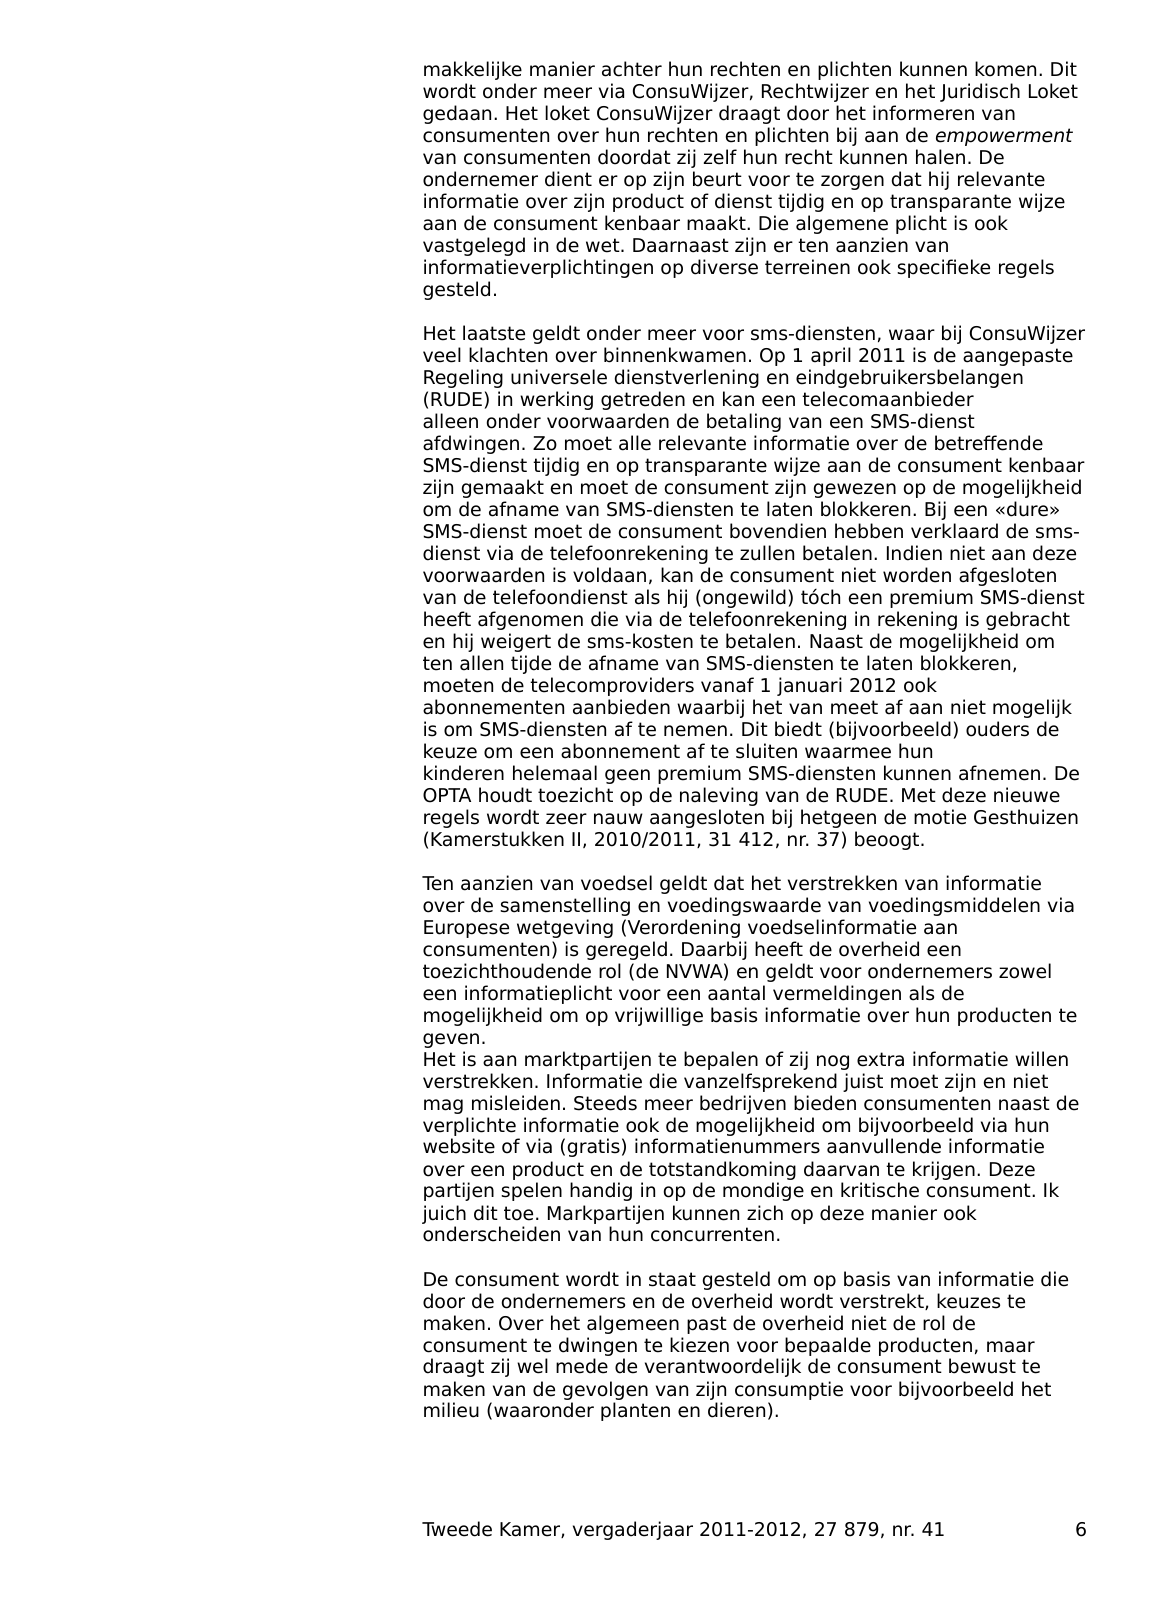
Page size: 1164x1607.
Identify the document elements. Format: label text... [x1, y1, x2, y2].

text Ten aanzien van voedsel geldt dat het verstrekken van informatie over de samenstelling en voedingswaarde van voedingsmiddelen via Europese wetgeving (Verordening voedselinformatie aan consumenten) is geregeld. Daarbij heeft de overheid een toezichthoudende rol (de NVWA) en geldt voor ondernemers zowel een informatieplicht voor een aantal vermeldingen als de mogelijkheid om op vrijwillige basis informatie over hun producten te geven. [422, 873, 1087, 1048]
text Het is aan marktpartijen te bepalen of zij nog extra informatie willen verstrekken. Informatie die vanzelfsprekend juist moet zijn en niet mag misleiden. Steeds meer bedrijven bieden consumenten naast de verplichte informatie ook de mogelijkheid om bijvoorbeeld via hun website of via (gratis) informatienummers aanvullende informatie over een product en de totstandkoming daarvan te krijgen. Deze partijen spelen handig in op de mondige en kritische consument. Ik juich dit toe. Markpartijen kunnen zich op deze manier ook onderscheiden van hun concurrenten. [422, 1048, 1087, 1246]
text De consument wordt in staat gesteld om op basis van informatie die door de ondernemers en de overheid wordt verstrekt, keuzes te maken. Over het algemeen past de overheid niet de rol de consument te dwingen te kiezen voor bepaalde producten, maar draagt zij wel mede de verantwoordelijk de consument bewust te maken van de gevolgen van zijn consumptie voor bijvoorbeeld het milieu (waaronder planten en dieren). [422, 1268, 1087, 1422]
text Het laatste geldt onder meer voor sms-diensten, waar bij ConsuWijzer veel klachten over binnenkwamen. Op 1 april 2011 is de aangepaste Regeling universele dienstverlening en eindgebruikersbelangen (RUDE) in werking getreden en kan een telecomaanbieder alleen onder voorwaarden de betaling van een SMS-dienst afdwingen. Zo moet alle relevante informatie over de betreffende SMS-dienst tijdig en op transparante wijze aan de consument kenbaar zijn gemaakt en moet de consument zijn gewezen op de mogelijkheid om de afname van SMS-diensten te laten blokkeren. Bij een «dure» SMS-dienst moet de consument bovendien hebben verklaard de sms-dienst via de telefoonrekening te zullen betalen. Indien niet aan deze voorwaarden is voldaan, kan de consument niet worden afgesloten van de telefoondienst als hij (ongewild) tóch een premium SMS-dienst heeft afgenomen die via de telefoonrekening in rekening is gebracht en hij weigert de sms-kosten te betalen. Naast de mogelijkheid om ten allen tijde de afname van SMS-diensten te laten blokkeren, moeten de telecomproviders vanaf 1 januari 2012 ook abonnementen aanbieden waarbij het van meet af aan niet mogelijk is om SMS-diensten af te nemen. Dit biedt (bijvoorbeeld) ouders de keuze om een abonnement af te sluiten waarmee hun kinderen helemaal geen premium SMS-diensten kunnen afnemen. De OPTA houdt toezicht op de naleving van de RUDE. Met deze nieuwe regels wordt zeer nauw aangesloten bij hetgeen de motie Gesthuizen (Kamerstukken II, 2010/2011, 31 412, nr. 37) beoogt. [422, 323, 1087, 851]
text makkelijke manier achter hun rechten en plichten kunnen komen. Dit wordt onder meer via ConsuWijzer, Rechtwijzer en het Juridisch Loket gedaan. Het loket ConsuWijzer draagt door het informeren van consumenten over hun rechten en plichten bij aan de empowerment van consumenten doordat zij zelf hun recht kunnen halen. De ondernemer dient er op zijn beurt voor te zorgen dat hij relevante informatie over zijn product of dienst tijdig en op transparante wijze aan de consument kenbaar maakt. Die algemene plicht is ook vastgelegd in de wet. Daarnaast zijn er ten aanzien van informatieverplichtingen op diverse terreinen ook specifieke regels gesteld. [422, 59, 1087, 301]
